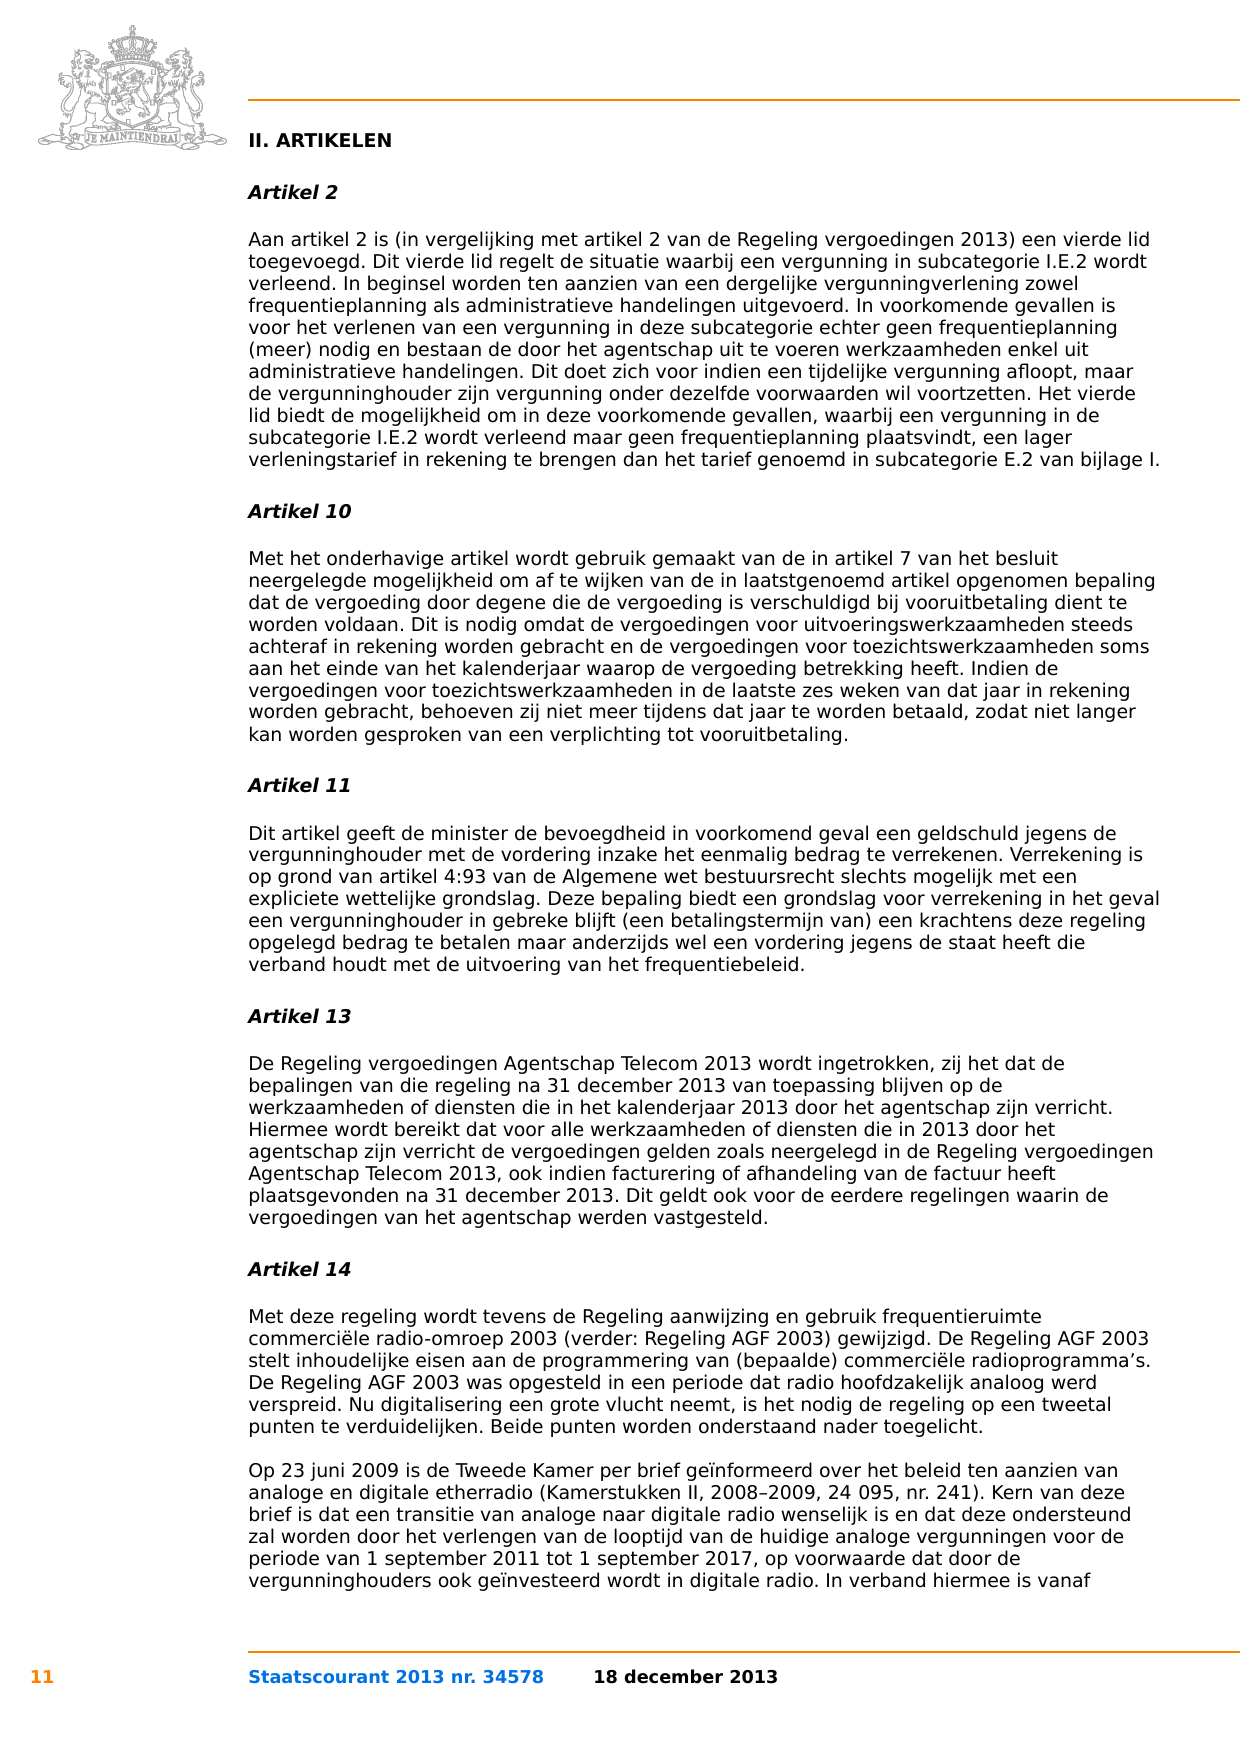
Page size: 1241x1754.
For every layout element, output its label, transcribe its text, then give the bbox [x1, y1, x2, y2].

subtitle Artikel 13 [248, 1006, 1163, 1028]
picture [38, 25, 227, 150]
subtitle Artikel 10 [248, 501, 1163, 523]
text De Regeling vergoedingen Agentschap Telecom 2013 wordt ingetrokken, zij het dat de bepalingen van die regeling na 31 december 2013 van toepassing blijven op de werkzaamheden of diensten die in het kalenderjaar 2013 door het agentschap zijn verricht. Hiermee wordt bereikt dat voor alle werkzaamheden of diensten die in 2013 door het agentschap zijn verricht de vergoedingen gelden zoals neergelegd in de Regeling vergoedingen Agentschap Telecom 2013, ook indien facturering of afhandeling van de factuur heeft plaatsgevonden na 31 december 2013. Dit geldt ook voor de eerdere regelingen waarin de vergoedingen van het agentschap werden vastgesteld. [248, 1053, 1163, 1229]
subtitle Artikel 2 [248, 182, 1163, 204]
text Op 23 juni 2009 is de Tweede Kamer per brief geïnformeerd over het beleid ten aanzien van analoge en digitale etherradio (Kamerstukken II, 2008–2009, 24 095, nr. 241). Kern van deze brief is dat een transitie van analoge naar digitale radio wenselijk is en dat deze ondersteund zal worden door het verlengen van de looptijd van de huidige analoge vergunningen voor de periode van 1 september 2011 tot 1 september 2017, op voorwaarde dat door de vergunninghouders ook geïnvesteerd wordt in digitale radio. In verband hiermee is vanaf [248, 1460, 1163, 1592]
text Met het onderhavige artikel wordt gebruik gemaakt van de in artikel 7 van het besluit neergelegde mogelijkheid om af te wijken van de in laatstgenoemd artikel opgenomen bepaling dat de vergoeding door degene die de vergoeding is verschuldigd bij vooruitbetaling dient te worden voldaan. Dit is nodig omdat de vergoedingen voor uitvoeringswerkzaamheden steeds achteraf in rekening worden gebracht en de vergoedingen voor toezichtswerkzaamheden soms aan het einde van het kalenderjaar waarop de vergoeding betrekking heeft. Indien de vergoedingen voor toezichtswerkzaamheden in de laatste zes weken van dat jaar in rekening worden gebracht, behoeven zij niet meer tijdens dat jaar te worden betaald, zodat niet langer kan worden gesproken van een verplichting tot vooruitbetaling. [248, 548, 1163, 745]
subtitle Artikel 11 [248, 775, 1163, 797]
text Aan artikel 2 is (in vergelijking met artikel 2 van de Regeling vergoedingen 2013) een vierde lid toegevoegd. Dit vierde lid regelt de situatie waarbij een vergunning in subcategorie I.E.2 wordt verleend. In beginsel worden ten aanzien van een dergelijke vergunningverlening zowel frequentieplanning als administratieve handelingen uitgevoerd. In voorkomende gevallen is voor het verlenen van een vergunning in deze subcategorie echter geen frequentieplanning (meer) nodig en bestaan de door het agentschap uit te voeren werkzaamheden enkel uit administratieve handelingen. Dit doet zich voor indien een tijdelijke vergunning afloopt, maar de vergunninghouder zijn vergunning onder dezelfde voorwaarden wil voortzetten. Het vierde lid biedt de mogelijkheid om in deze voorkomende gevallen, waarbij een vergunning in de subcategorie I.E.2 wordt verleend maar geen frequentieplanning plaatsvindt, een lager verleningstarief in rekening te brengen dan het tarief genoemd in subcategorie E.2 van bijlage I. [248, 229, 1163, 471]
text Met deze regeling wordt tevens de Regeling aanwijzing en gebruik frequentieruimte commerciële radio-omroep 2003 (verder: Regeling AGF 2003) gewijzigd. De Regeling AGF 2003 stelt inhoudelijke eisen aan de programmering van (bepaalde) commerciële radioprogramma’s. De Regeling AGF 2003 was opgesteld in een periode dat radio hoofdzakelijk analoog werd verspreid. Nu digitalisering een grote vlucht neemt, is het nodig de regeling op een tweetal punten te verduidelijken. Beide punten worden onderstaand nader toegelicht. [248, 1306, 1163, 1438]
subtitle II. ARTIKELEN [248, 130, 1163, 152]
text Dit artikel geeft de minister de bevoegdheid in voorkomend geval een geldschuld jegens de vergunninghouder met de vordering inzake het eenmalig bedrag te verrekenen. Verrekening is op grond van artikel 4:93 van de Algemene wet bestuursrecht slechts mogelijk met een expliciete wettelijke grondslag. Deze bepaling biedt een grondslag voor verrekening in het geval een vergunninghouder in gebreke blijft (een betalingstermijn van) een krachtens deze regeling opgelegd bedrag te betalen maar anderzijds wel een vordering jegens de staat heeft die verband houdt met de uitvoering van het frequentiebeleid. [248, 822, 1163, 976]
subtitle Artikel 14 [248, 1259, 1163, 1281]
